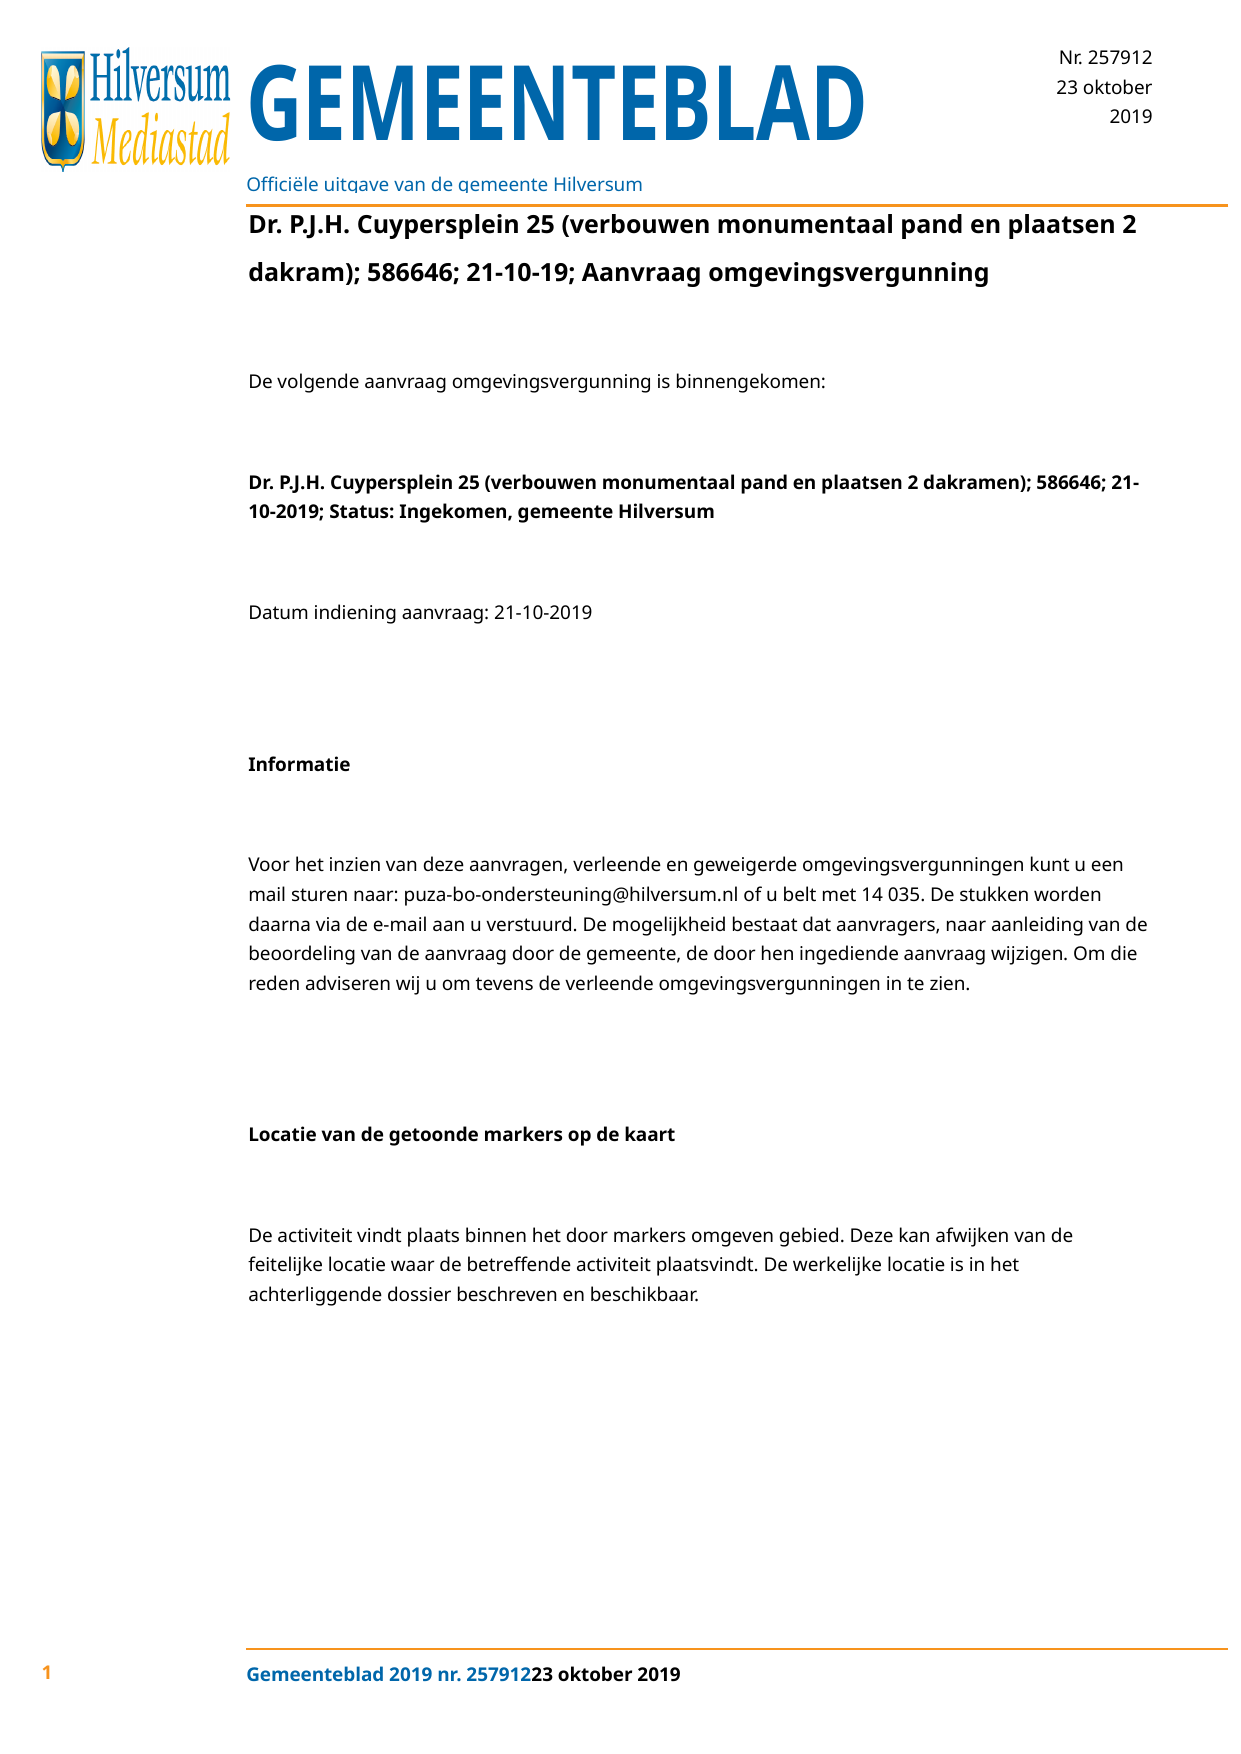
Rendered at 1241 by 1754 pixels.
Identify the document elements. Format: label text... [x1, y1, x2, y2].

text Datum indiening aanvraag: 21-10-2019 [248, 599, 1152, 625]
text Voor het inzien van deze aanvragen, verleende en geweigerde omgevingsvergunningen kunt u een mail sturen naar: puza-bo-ondersteuning@hilversum.nl of u belt met 14 035. De stukken worden daarna via de e-mail aan u verstuurd. De mogelijkheid bestaat dat aanvragers, naar aanleiding van de beoordeling van de aanvraag door de gemeente, de door hen ingediende aanvraag wijzigen. Om die reden adviseren wij u om tevens de verleende omgevingsvergunningen in te zien. [248, 852, 1152, 996]
text Dr. P.J.H. Cuypersplein 25 (verbouwen monumentaal pand en plaatsen 2 dakramen); 586646; 21-10-2019; Status: Ingekomen, gemeente Hilversum [248, 469, 1152, 524]
text De activiteit vindt plaats binnen het door markers omgeven gebied. Deze kan afwijken van de feitelijke locatie waar de betreffende activiteit plaatsvindt. De werkelijke locatie is in het achterliggende dossier beschreven en beschikbaar. [248, 1222, 1152, 1307]
text Locatie van de getoonde markers op de kaart [248, 1121, 1152, 1147]
text De volgende aanvraag omgevingsvergunning is binnengekomen: [248, 368, 1152, 394]
text Informatie [248, 751, 1152, 777]
picture [41, 47, 231, 172]
text Dr. P.J.H. Cuypersplein 25 (verbouwen monumentaal pand en plaatsen 2 dakram); 586646; 21-10-19; Aanvraag omgevingsvergunning [248, 207, 1152, 288]
